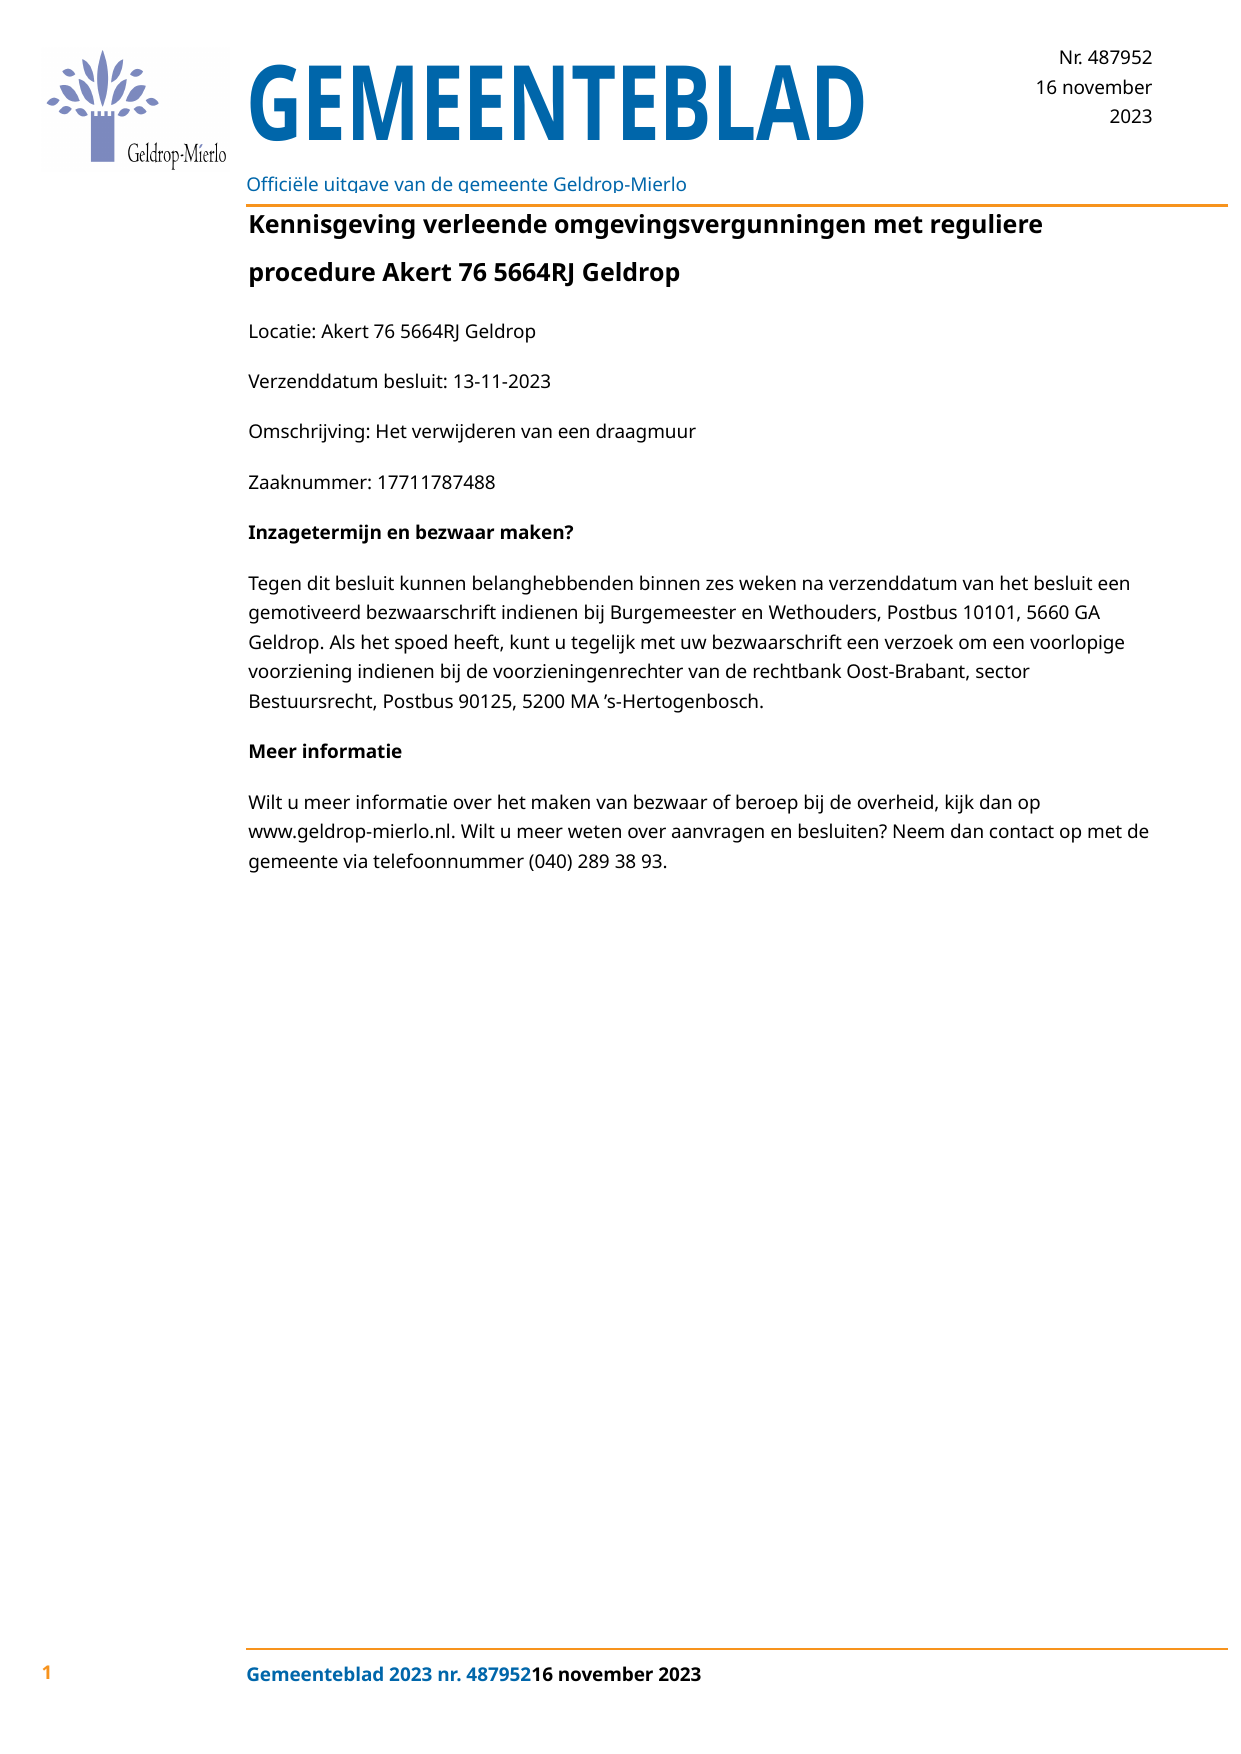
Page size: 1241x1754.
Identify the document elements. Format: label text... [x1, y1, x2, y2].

text Omschrijving: Het verwijderen van een draagmuur [248, 419, 1152, 444]
text Tegen dit besluit kunnen belanghebbenden binnen zes weken na verzenddatum van het besluit een gemotiveerd bezwaarschrift indienen bij Burgemeester en Wethouders, Postbus 10101, 5660 GA Geldrop. Als het spoed heeft, kunt u tegelijk met uw bezwaarschrift een verzoek om een voorlopige voorziening indienen bij de voorzieningenrechter van de rechtbank Oost-Brabant, sector Bestuursrecht, Postbus 90125, 5200 MA ’s-Hertogenbosch. [248, 570, 1152, 714]
text Kennisgeving verleende omgevingsvergunningen met reguliere procedure Akert 76 5664RJ Geldrop [248, 207, 1152, 288]
text Inzagetermijn en bezwaar maken? [248, 519, 1152, 545]
text Wilt u meer informatie over het maken van bezwaar of beroep bij de overheid, kijk dan op www.geldrop-mierlo.nl. Wilt u meer weten over aanvragen en besluiten? Neem dan contact op met de gemeente via telefoonnummer (040) 289 38 93. [248, 789, 1152, 874]
text Meer informatie [248, 739, 1152, 764]
text Zaaknummer: 17711787488 [248, 469, 1152, 495]
text Verzenddatum besluit: 13-11-2023 [248, 368, 1152, 394]
picture [41, 47, 231, 172]
text Locatie: Akert 76 5664RJ Geldrop [248, 318, 1152, 344]
